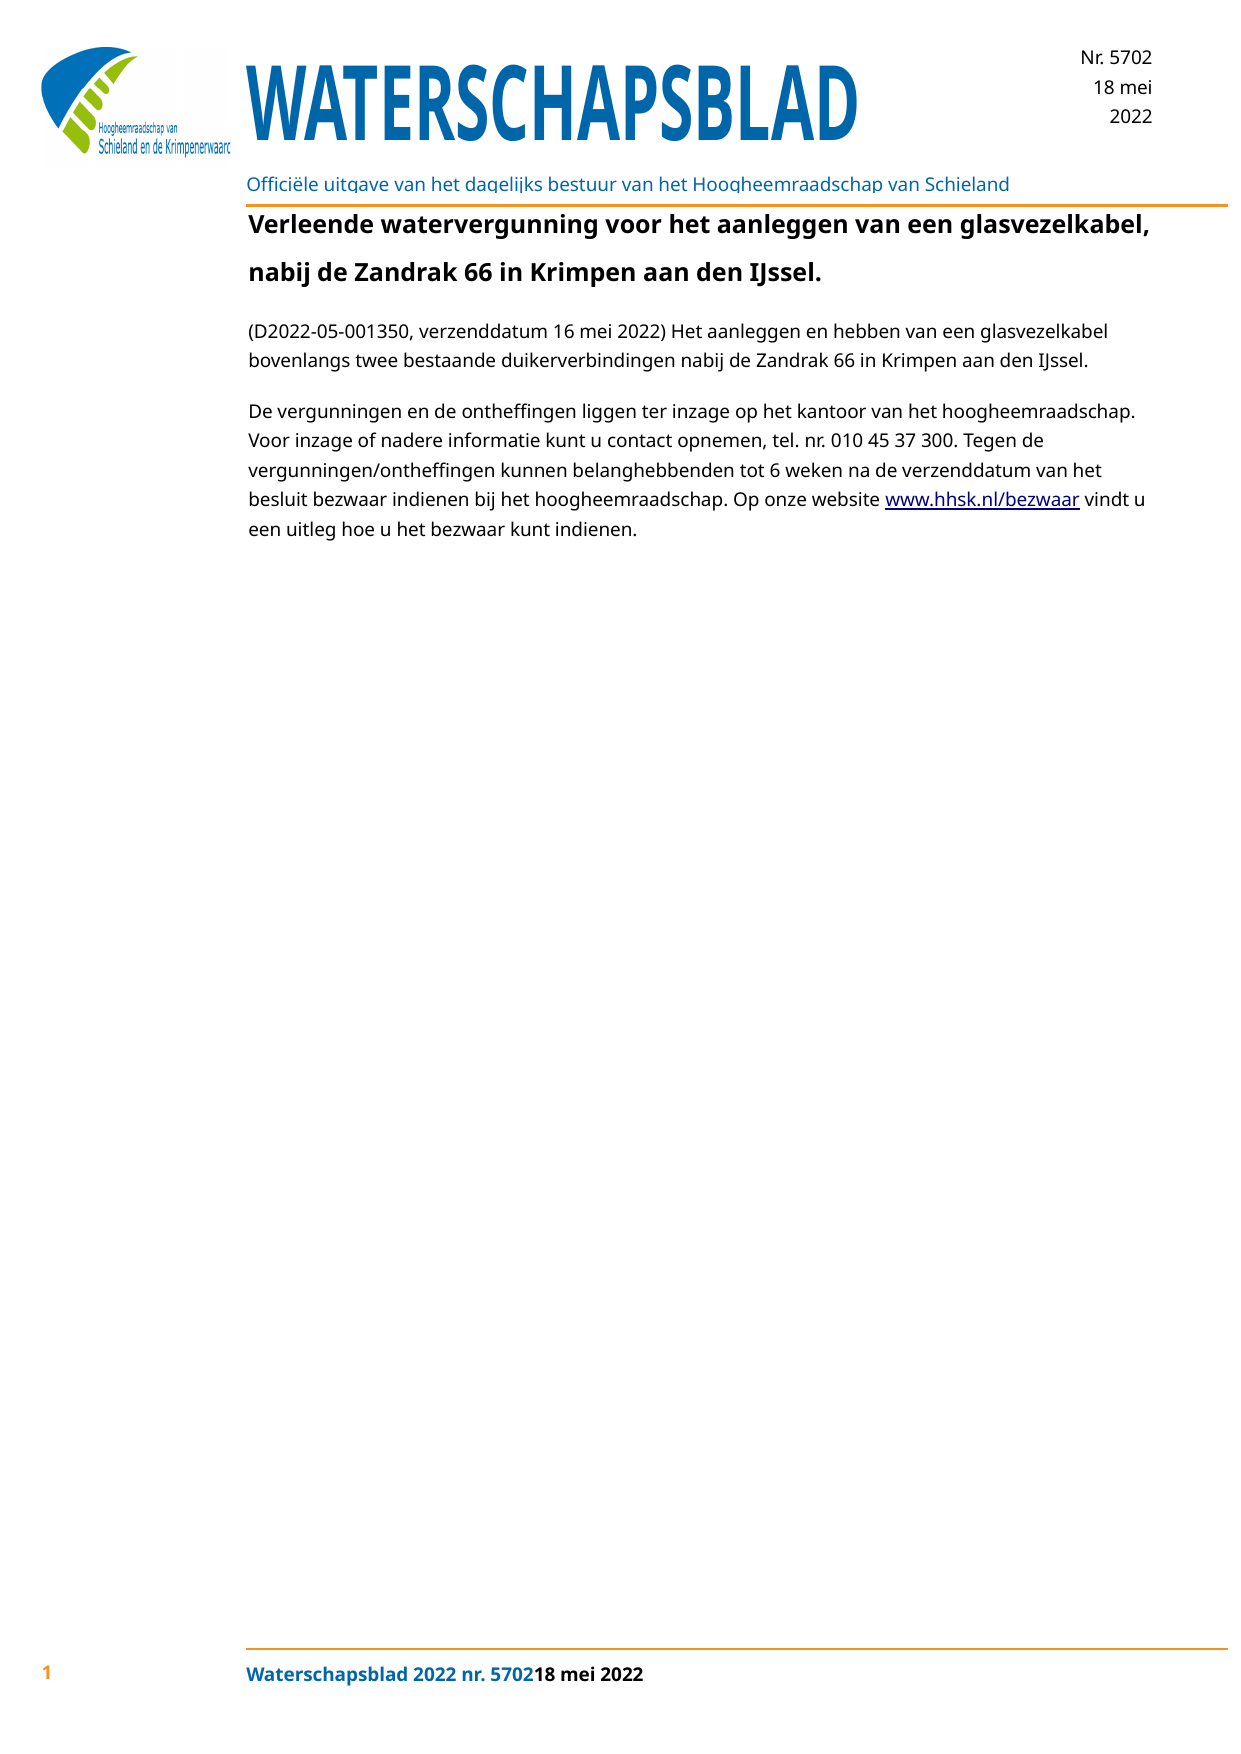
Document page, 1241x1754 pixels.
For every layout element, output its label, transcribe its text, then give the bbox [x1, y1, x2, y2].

text (D2022-05-001350, verzenddatum 16 mei 2022) Het aanleggen en hebben van een glasvezelkabel bovenlangs twee bestaande duikerverbindingen nabij de Zandrak 66 in Krimpen aan den IJssel. [248, 318, 1152, 373]
text Verleende watervergunning voor het aanleggen van een glasvezelkabel, nabij de Zandrak 66 in Krimpen aan den IJssel. [248, 207, 1152, 288]
picture [41, 47, 231, 172]
text De vergunningen en de ontheffingen liggen ter inzage op het kantoor van het hoogheemraadschap. Voor inzage of nadere informatie kunt u contact opnemen, tel. nr. 010 45 37 300. Tegen de vergunningen/ontheffingen kunnen belanghebbenden tot 6 weken na de verzenddatum van het besluit bezwaar indienen bij het hoogheemraadschap. Op onze website www.hhsk.nl/bezwaar vindt u een uitleg hoe u het bezwaar kunt indienen. [248, 398, 1152, 542]
